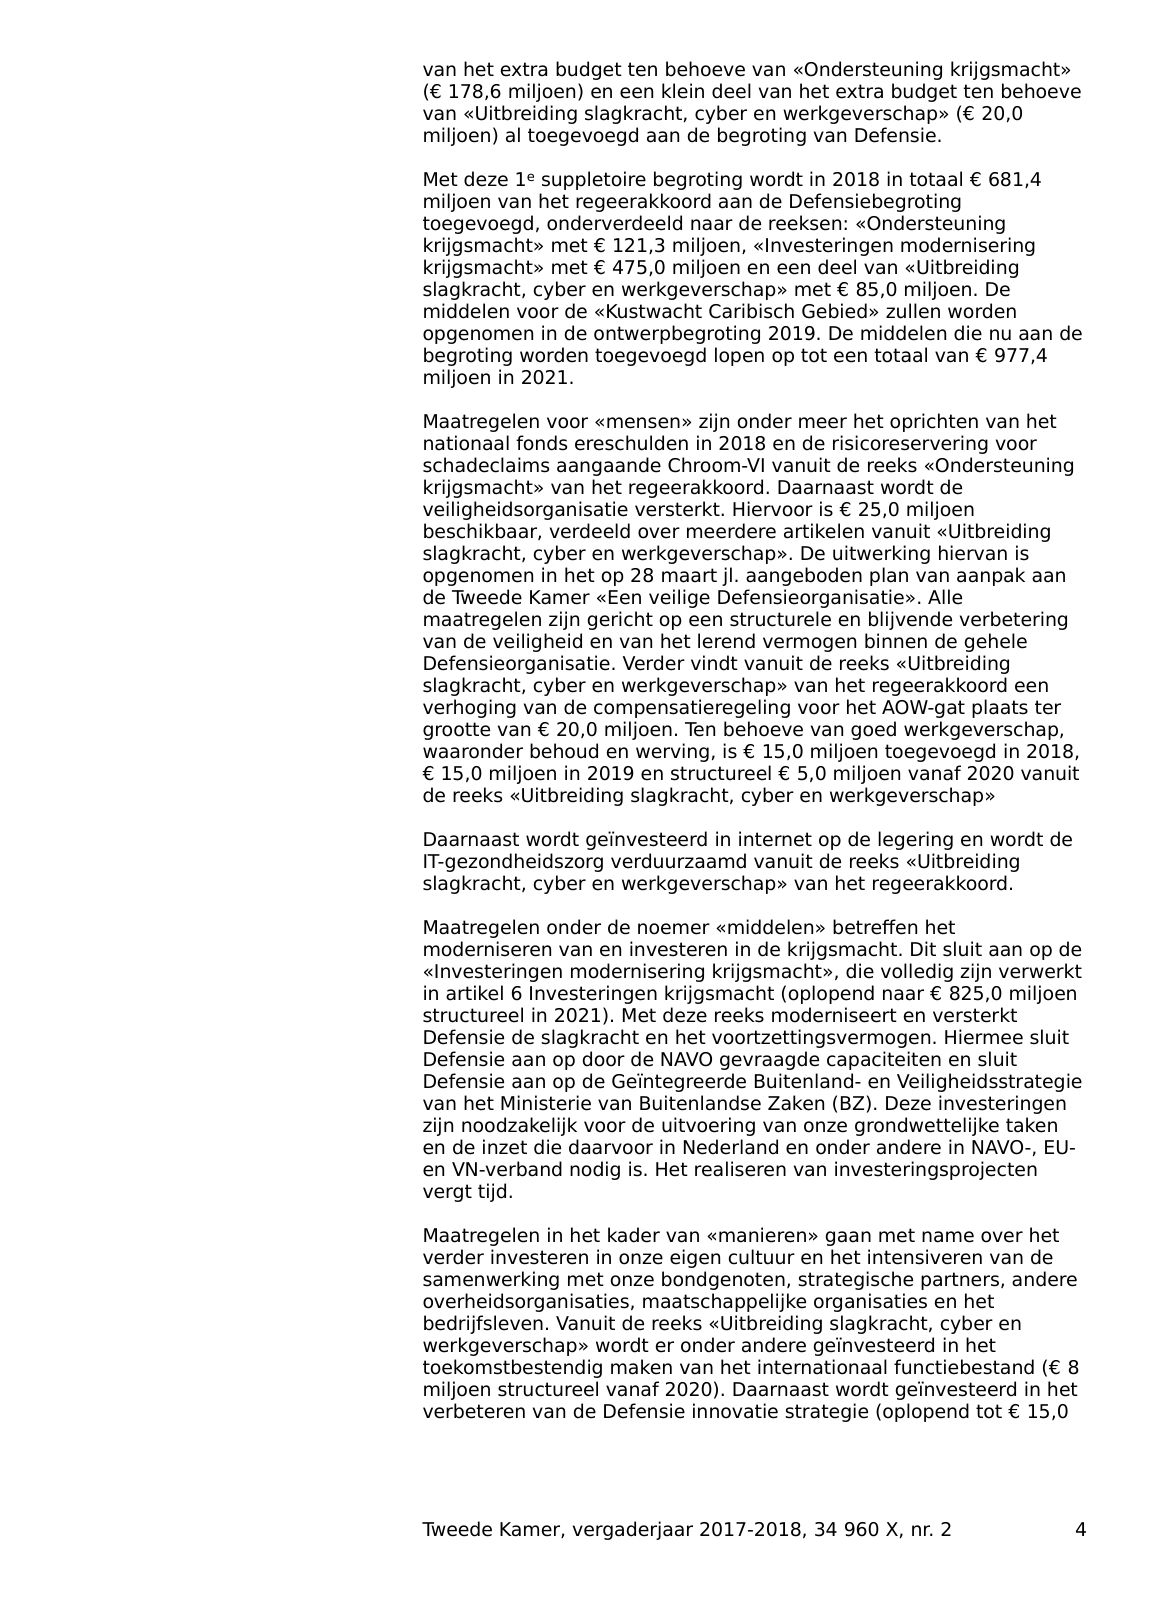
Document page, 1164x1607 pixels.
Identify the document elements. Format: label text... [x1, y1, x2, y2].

text Met deze 1e suppletoire begroting wordt in 2018 in totaal € 681,4 miljoen van het regeerakkoord aan de Defensiebegroting toegevoegd, onderverdeeld naar de reeksen: «Ondersteuning krijgsmacht» met € 121,3 miljoen, «Investeringen modernisering krijgsmacht» met € 475,0 miljoen en een deel van «Uitbreiding slagkracht, cyber en werkgeverschap» met € 85,0 miljoen. De middelen voor de «Kustwacht Caribisch Gebied» zullen worden opgenomen in de ontwerpbegroting 2019. De middelen die nu aan de begroting worden toegevoegd lopen op tot een totaal van € 977,4 miljoen in 2021. [422, 169, 1087, 389]
text Maatregelen voor «mensen» zijn onder meer het oprichten van het nationaal fonds ereschulden in 2018 en de risicoreservering voor schadeclaims aangaande Chroom-VI vanuit de reeks «Ondersteuning krijgsmacht» van het regeerakkoord. Daarnaast wordt de veiligheidsorganisatie versterkt. Hiervoor is € 25,0 miljoen beschikbaar, verdeeld over meerdere artikelen vanuit «Uitbreiding slagkracht, cyber en werkgeverschap». De uitwerking hiervan is opgenomen in het op 28 maart jl. aangeboden plan van aanpak aan de Tweede Kamer «Een veilige Defensieorganisatie». Alle maatregelen zijn gericht op een structurele en blijvende verbetering van de veiligheid en van het lerend vermogen binnen de gehele Defensieorganisatie. Verder vindt vanuit de reeks «Uitbreiding slagkracht, cyber en werkgeverschap» van het regeerakkoord een verhoging van de compensatieregeling voor het AOW-gat plaats ter grootte van € 20,0 miljoen. Ten behoeve van goed werkgeverschap, waaronder behoud en werving, is € 15,0 miljoen toegevoegd in 2018, € 15,0 miljoen in 2019 en structureel € 5,0 miljoen vanaf 2020 vanuit de reeks «Uitbreiding slagkracht, cyber en werkgeverschap» [422, 411, 1087, 807]
text Maatregelen in het kader van «manieren» gaan met name over het verder investeren in onze eigen cultuur en het intensiveren van de samenwerking met onze bondgenoten, strategische partners, andere overheidsorganisaties, maatschappelijke organisaties en het bedrijfsleven. Vanuit de reeks «Uitbreiding slagkracht, cyber en werkgeverschap» wordt er onder andere geïnvesteerd in het toekomstbestendig maken van het internationaal functiebestand (€ 8 miljoen structureel vanaf 2020). Daarnaast wordt geïnvesteerd in het verbeteren van de Defensie innovatie strategie (oplopend tot € 15,0 [422, 1225, 1087, 1423]
text Daarnaast wordt geïnvesteerd in internet op de legering en wordt de IT-gezondheidszorg verduurzaamd vanuit de reeks «Uitbreiding slagkracht, cyber en werkgeverschap» van het regeerakkoord. [422, 829, 1087, 895]
text van het extra budget ten behoeve van «Ondersteuning krijgsmacht» (€ 178,6 miljoen) en een klein deel van het extra budget ten behoeve van «Uitbreiding slagkracht, cyber en werkgeverschap» (€ 20,0 miljoen) al toegevoegd aan de begroting van Defensie. [422, 59, 1087, 147]
text Maatregelen onder de noemer «middelen» betreffen het moderniseren van en investeren in de krijgsmacht. Dit sluit aan op de «Investeringen modernisering krijgsmacht», die volledig zijn verwerkt in artikel 6 Investeringen krijgsmacht (oplopend naar € 825,0 miljoen structureel in 2021). Met deze reeks moderniseert en versterkt Defensie de slagkracht en het voortzettingsvermogen. Hiermee sluit Defensie aan op door de NAVO gevraagde capaciteiten en sluit Defensie aan op de Geïntegreerde Buitenland- en Veiligheidsstrategie van het Ministerie van Buitenlandse Zaken (BZ). Deze investeringen zijn noodzakelijk voor de uitvoering van onze grondwettelijke taken en de inzet die daarvoor in Nederland en onder andere in NAVO-, EU- en VN-verband nodig is. Het realiseren van investeringsprojecten vergt tijd. [422, 917, 1087, 1203]
